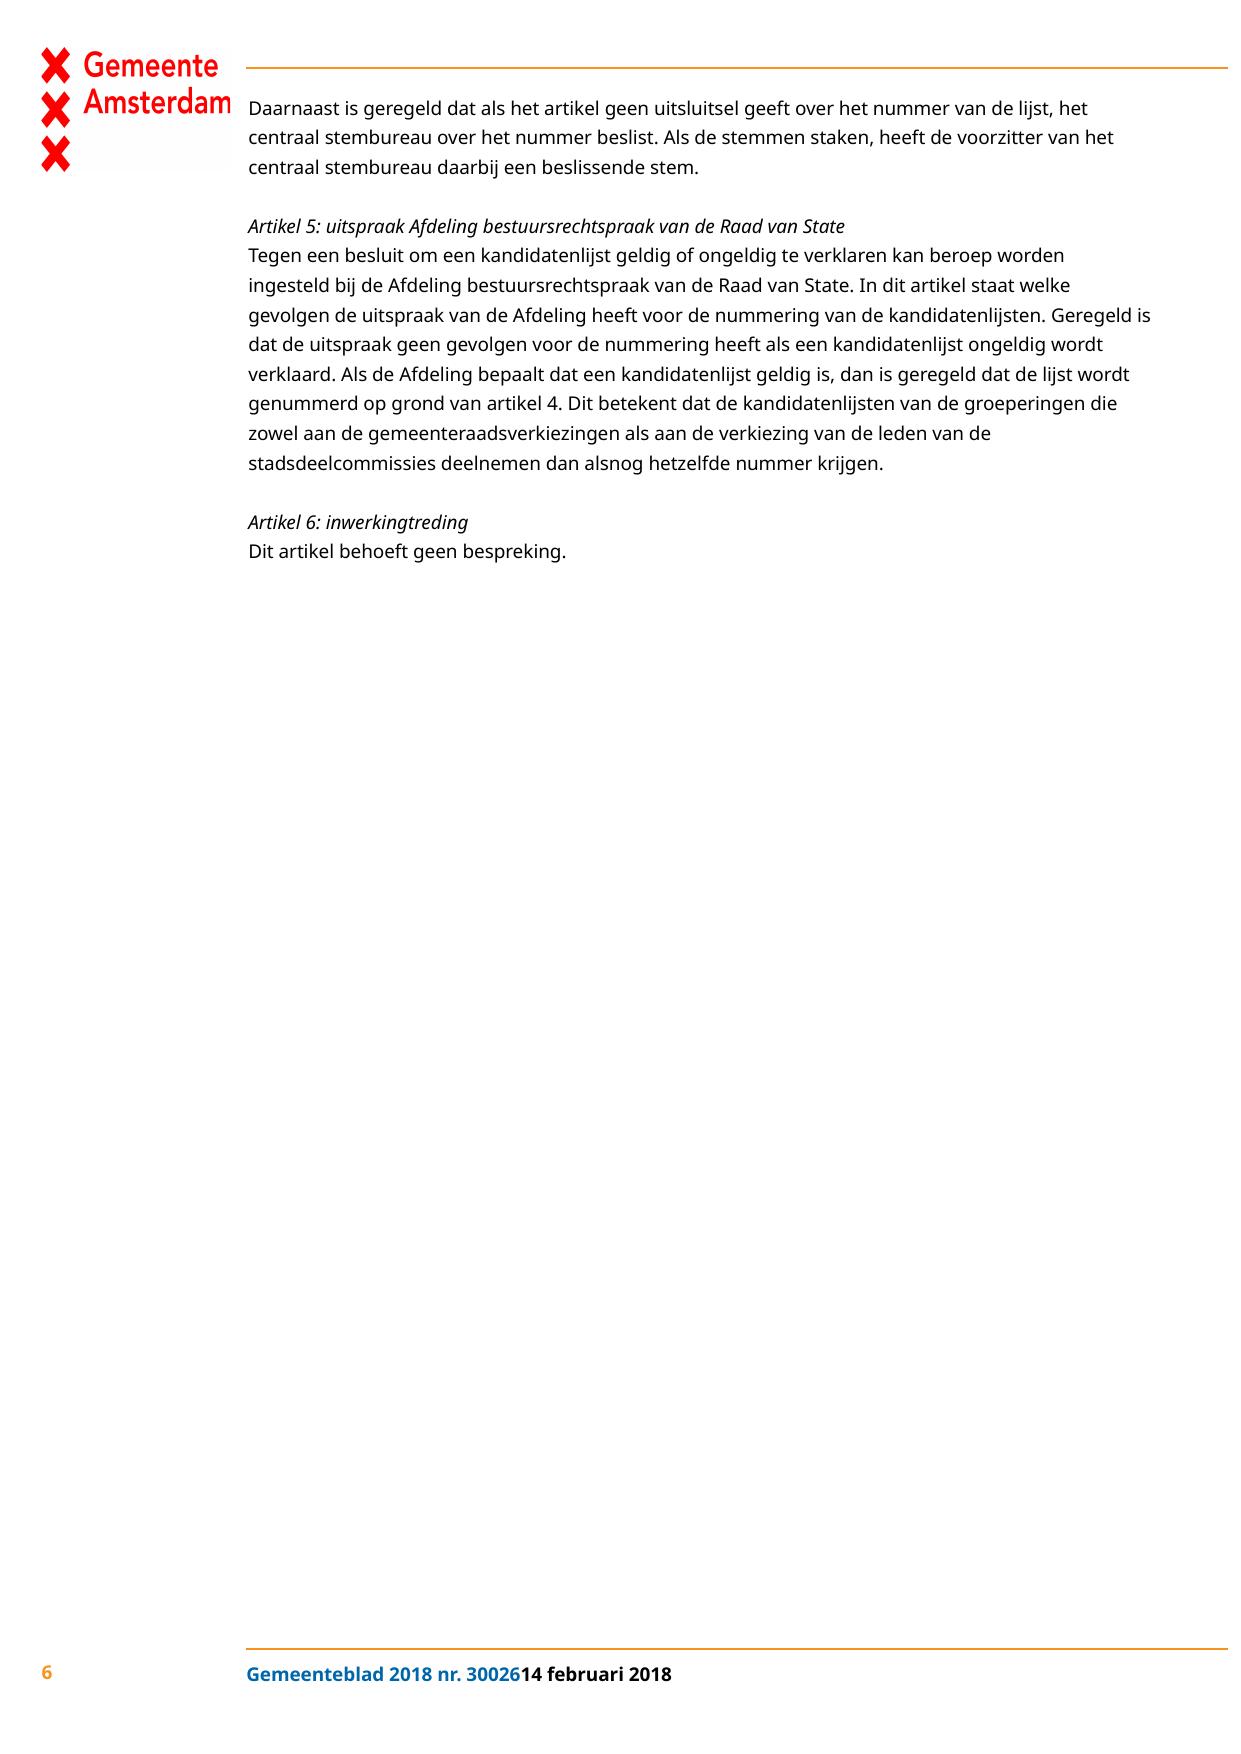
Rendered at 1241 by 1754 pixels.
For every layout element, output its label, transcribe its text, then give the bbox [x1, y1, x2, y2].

text Tegen een besluit om een kandidatenlijst geldig of ongeldig te verklaren kan beroep worden ingesteld bij de Afdeling bestuursrechtspraak van de Raad van State. In dit artikel staat welke gevolgen de uitspraak van de Afdeling heeft voor de nummering van de kandidatenlijsten. Geregeld is dat de uitspraak geen gevolgen voor de nummering heeft als een kandidatenlijst ongeldig wordt verklaard. Als de Afdeling bepaalt dat een kandidatenlijst geldig is, dan is geregeld dat de lijst wordt genummerd op grond van artikel 4. Dit betekent dat de kandidatenlijsten van de groeperingen die zowel aan de gemeenteraadsverkiezingen als aan de verkiezing van de leden van de stadsdeelcommissies deelnemen dan alsnog hetzelfde nummer krijgen. [248, 243, 1152, 476]
text Artikel 6: inwerkingtreding [248, 509, 1152, 535]
picture [41, 47, 231, 172]
text Artikel 5: uitspraak Afdeling bestuursrechtspraak van de Raad van State [248, 213, 1152, 239]
text Daarnaast is geregeld dat als het artikel geen uitsluitsel geeft over het nummer van de lijst, het centraal stembureau over het nummer beslist. Als de stemmen staken, heeft de voorzitter van het centraal stembureau daarbij een beslissende stem. [248, 95, 1152, 180]
text Dit artikel behoeft geen bespreking. [248, 538, 1152, 564]
